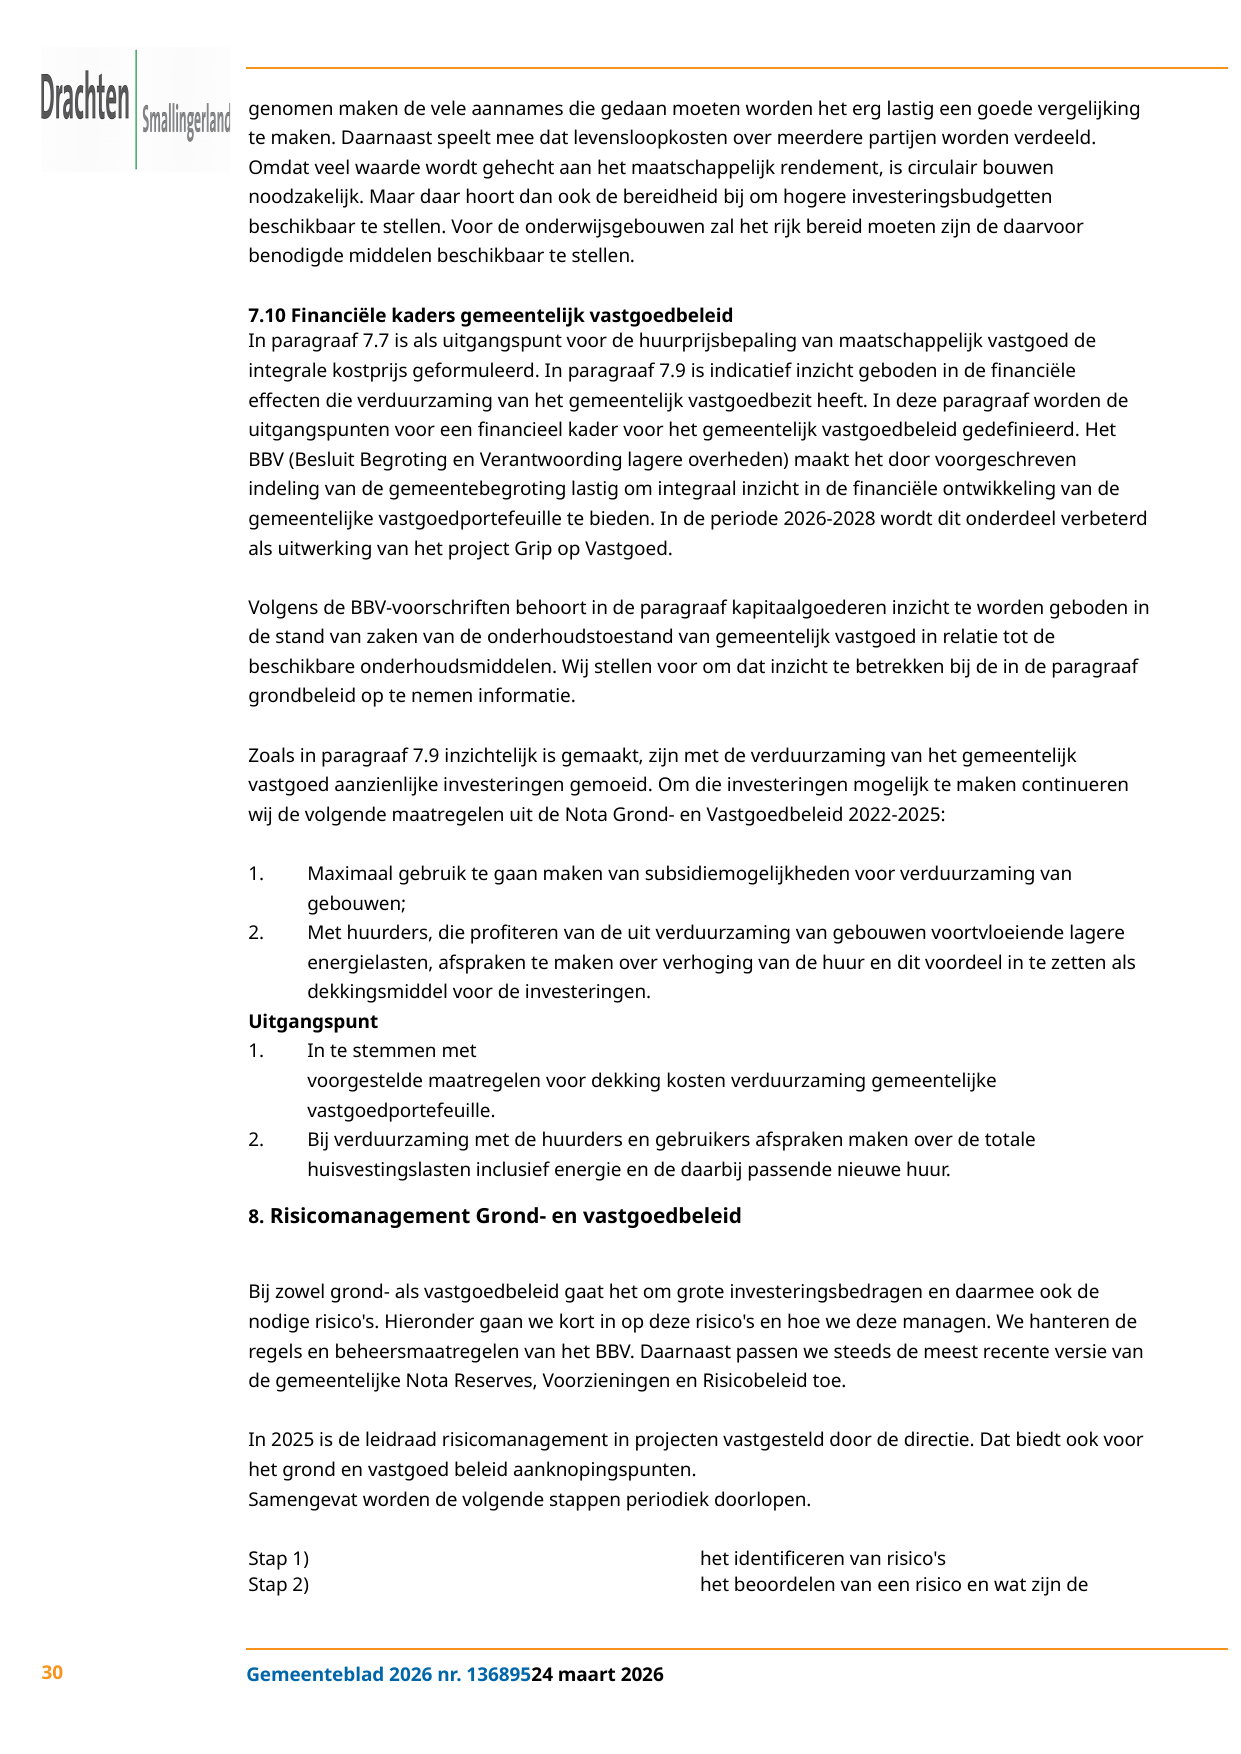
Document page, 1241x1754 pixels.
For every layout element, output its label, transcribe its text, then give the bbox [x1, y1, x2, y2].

table_header Uitgangspunt In te stemmen met voorgestelde maatregelen voor dekking kosten verduurzaming gemeentelijke vastgoedportefeuille. Bij verduurzaming met de huurders en gebruikers afspraken maken over de totale huisvestingslasten inclusief energie en de daarbij passende nieuwe huur. [248, 1008, 1152, 1182]
table_cell het beoordelen van een risico en wat zijn de [700, 1571, 1152, 1597]
list Met huurders, die profiteren van de uit verduurzaming van gebouwen voortvloeiende lagere energielasten, afspraken te maken over verhoging van de huur en dit voordeel in te zetten als dekkingsmiddel voor de investeringen. [248, 919, 1152, 1004]
text Volgens de BBV-voorschriften behoort in de paragraaf kapitaalgoederen inzicht te worden geboden in de stand van zaken van de onderhoudstoestand van gemeentelijk vastgoed in relatie tot de beschikbare onderhoudsmiddelen. Wij stellen voor om dat inzicht te betrekken bij de in de paragraaf grondbeleid op te nemen informatie. [248, 594, 1152, 708]
text Bij zowel grond- als vastgoedbeleid gaat het om grote investeringsbedragen en daarmee ook de nodige risico's. Hieronder gaan we kort in op deze risico's en hoe we deze managen. We hanteren de regels en beheersmaatregelen van het BBV. Daarnaast passen we steeds de meest recente versie van de gemeentelijke Nota Reserves, Voorzieningen en Risicobeleid toe. [248, 1279, 1152, 1393]
text In 2025 is de leidraad risicomanagement in projecten vastgesteld door de directie. Dat biedt ook voor het grond en vastgoed beleid aanknopingspunten. [248, 1427, 1152, 1482]
table_header Stap 1) [248, 1545, 700, 1571]
table_cell Stap 2) [248, 1571, 700, 1597]
list Maximaal gebruik te gaan maken van subsidiemogelijkheden voor verduurzaming van gebouwen; [248, 860, 1152, 915]
table_header het identificeren van risico's [700, 1545, 1152, 1571]
text Zoals in paragraaf 7.9 inzichtelijk is gemaakt, zijn met de verduurzaming van het gemeentelijk vastgoed aanzienlijke investeringen gemoeid. Om die investeringen mogelijk te maken continueren wij de volgende maatregelen uit de Nota Grond- en Vastgoedbeleid 2022-2025: [248, 742, 1152, 827]
text Samengevat worden de volgende stappen periodiek doorlopen. [248, 1486, 1152, 1512]
text genomen maken de vele aannames die gedaan moeten worden het erg lastig een goede vergelijking te maken. Daarnaast speelt mee dat levensloopkosten over meerdere partijen worden verdeeld. Omdat veel waarde wordt gehecht aan het maatschappelijk rendement, is circulair bouwen noodzakelijk. Maar daar hoort dan ook de bereidheid bij om hogere investeringsbudgetten beschikbaar te stellen. Voor de onderwijsgebouwen zal het rijk bereid moeten zijn de daarvoor benodigde middelen beschikbaar te stellen. [248, 95, 1152, 268]
text 8. Risicomanagement Grond- en vastgoedbeleid [248, 1201, 1152, 1229]
text In paragraaf 7.7 is als uitgangspunt voor de huurprijsbepaling van maatschappelijk vastgoed de integrale kostprijs geformuleerd. In paragraaf 7.9 is indicatief inzicht geboden in de financiële effecten die verduurzaming van het gemeentelijk vastgoedbezit heeft. In deze paragraaf worden de uitgangspunten voor een financieel kader voor het gemeentelijk vastgoedbeleid gedefinieerd. Het BBV (Besluit Begroting en Verantwoording lagere overheden) maakt het door voorgeschreven indeling van de gemeentebegroting lastig om integraal inzicht in de financiële ontwikkeling van de gemeentelijke vastgoedportefeuille te bieden. In de periode 2026-2028 wordt dit onderdeel verbeterd als uitwerking van het project Grip op Vastgoed. [248, 328, 1152, 560]
picture [41, 47, 231, 172]
text 7.10 Financiële kaders gemeentelijk vastgoedbeleid [248, 302, 1152, 328]
